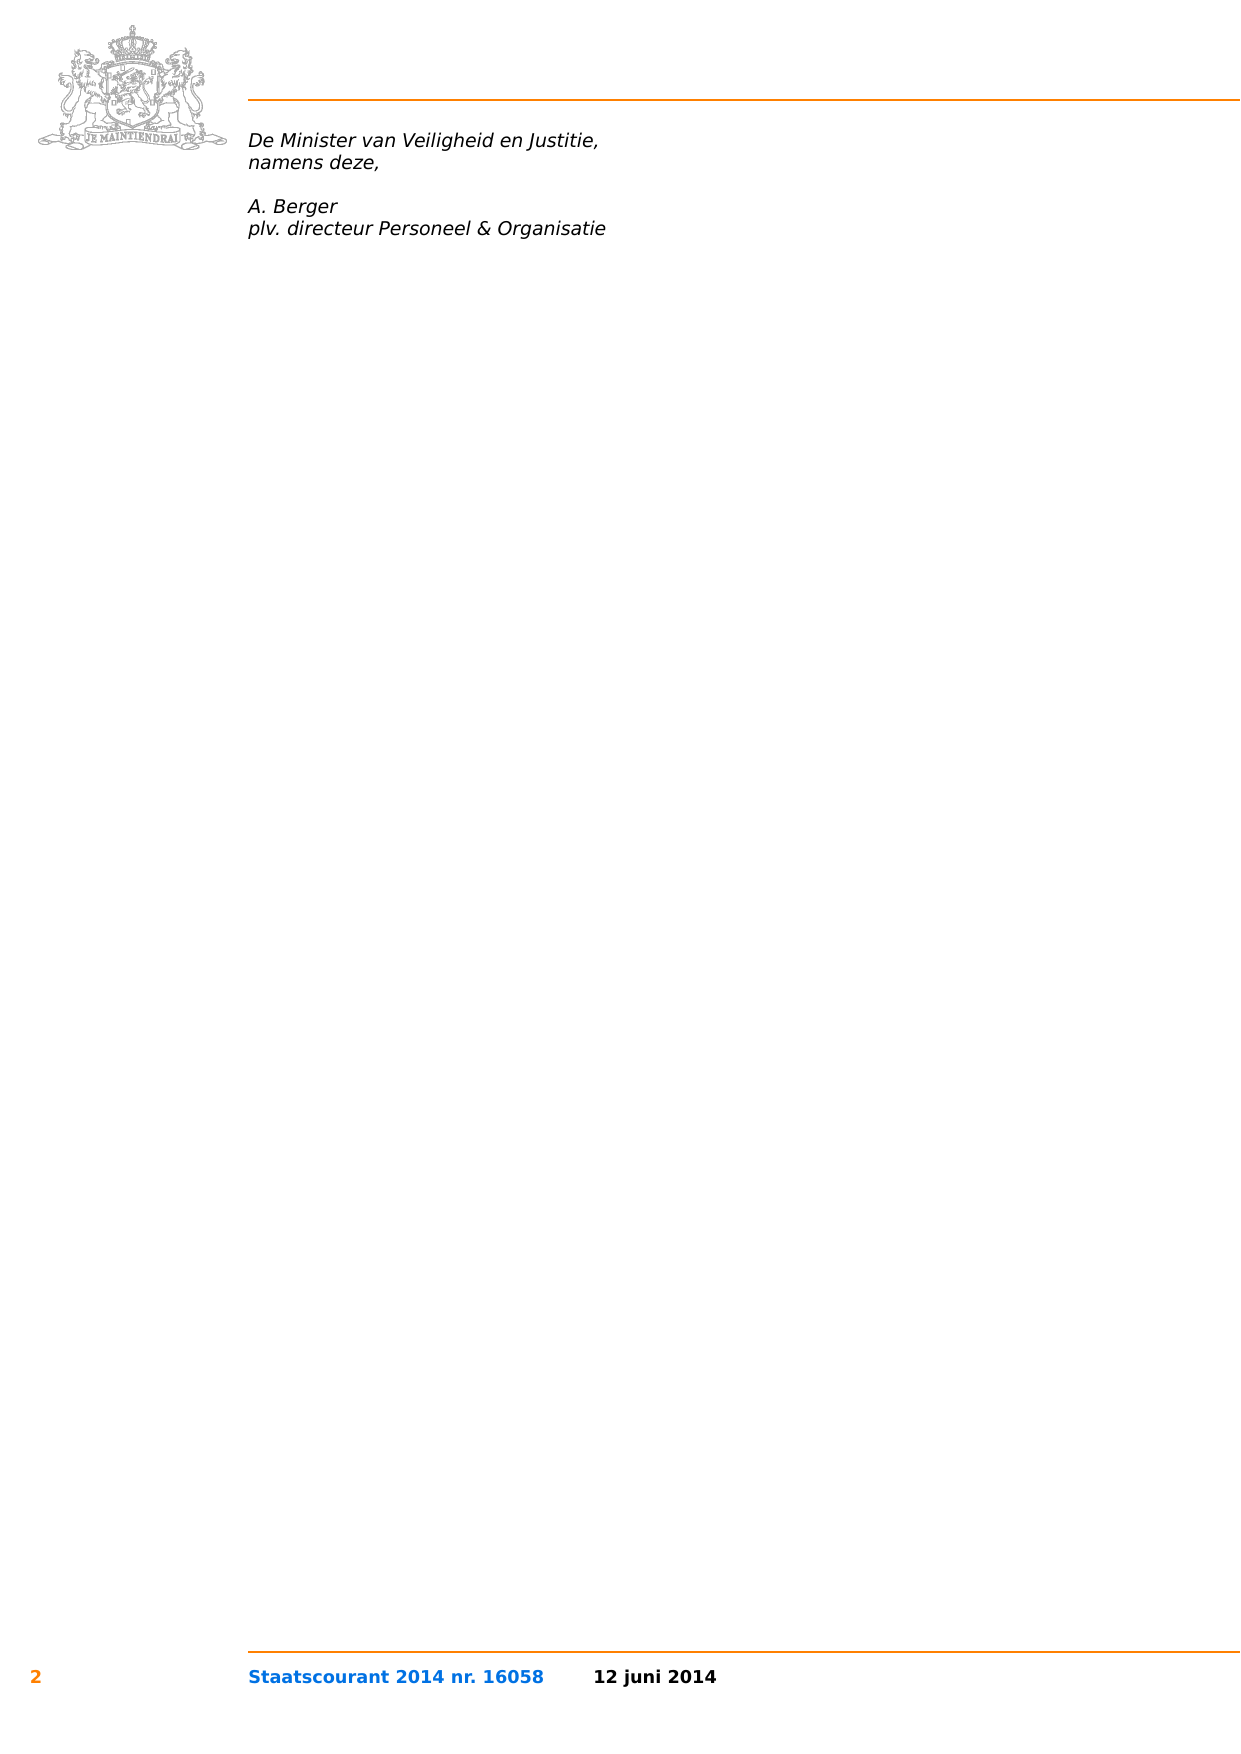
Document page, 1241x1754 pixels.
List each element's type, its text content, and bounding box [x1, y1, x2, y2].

picture [38, 25, 227, 150]
text De Minister van Veiligheid en Justitie, namens deze, A. Berger plv. directeur Personeel & Organisatie [248, 130, 1163, 240]
